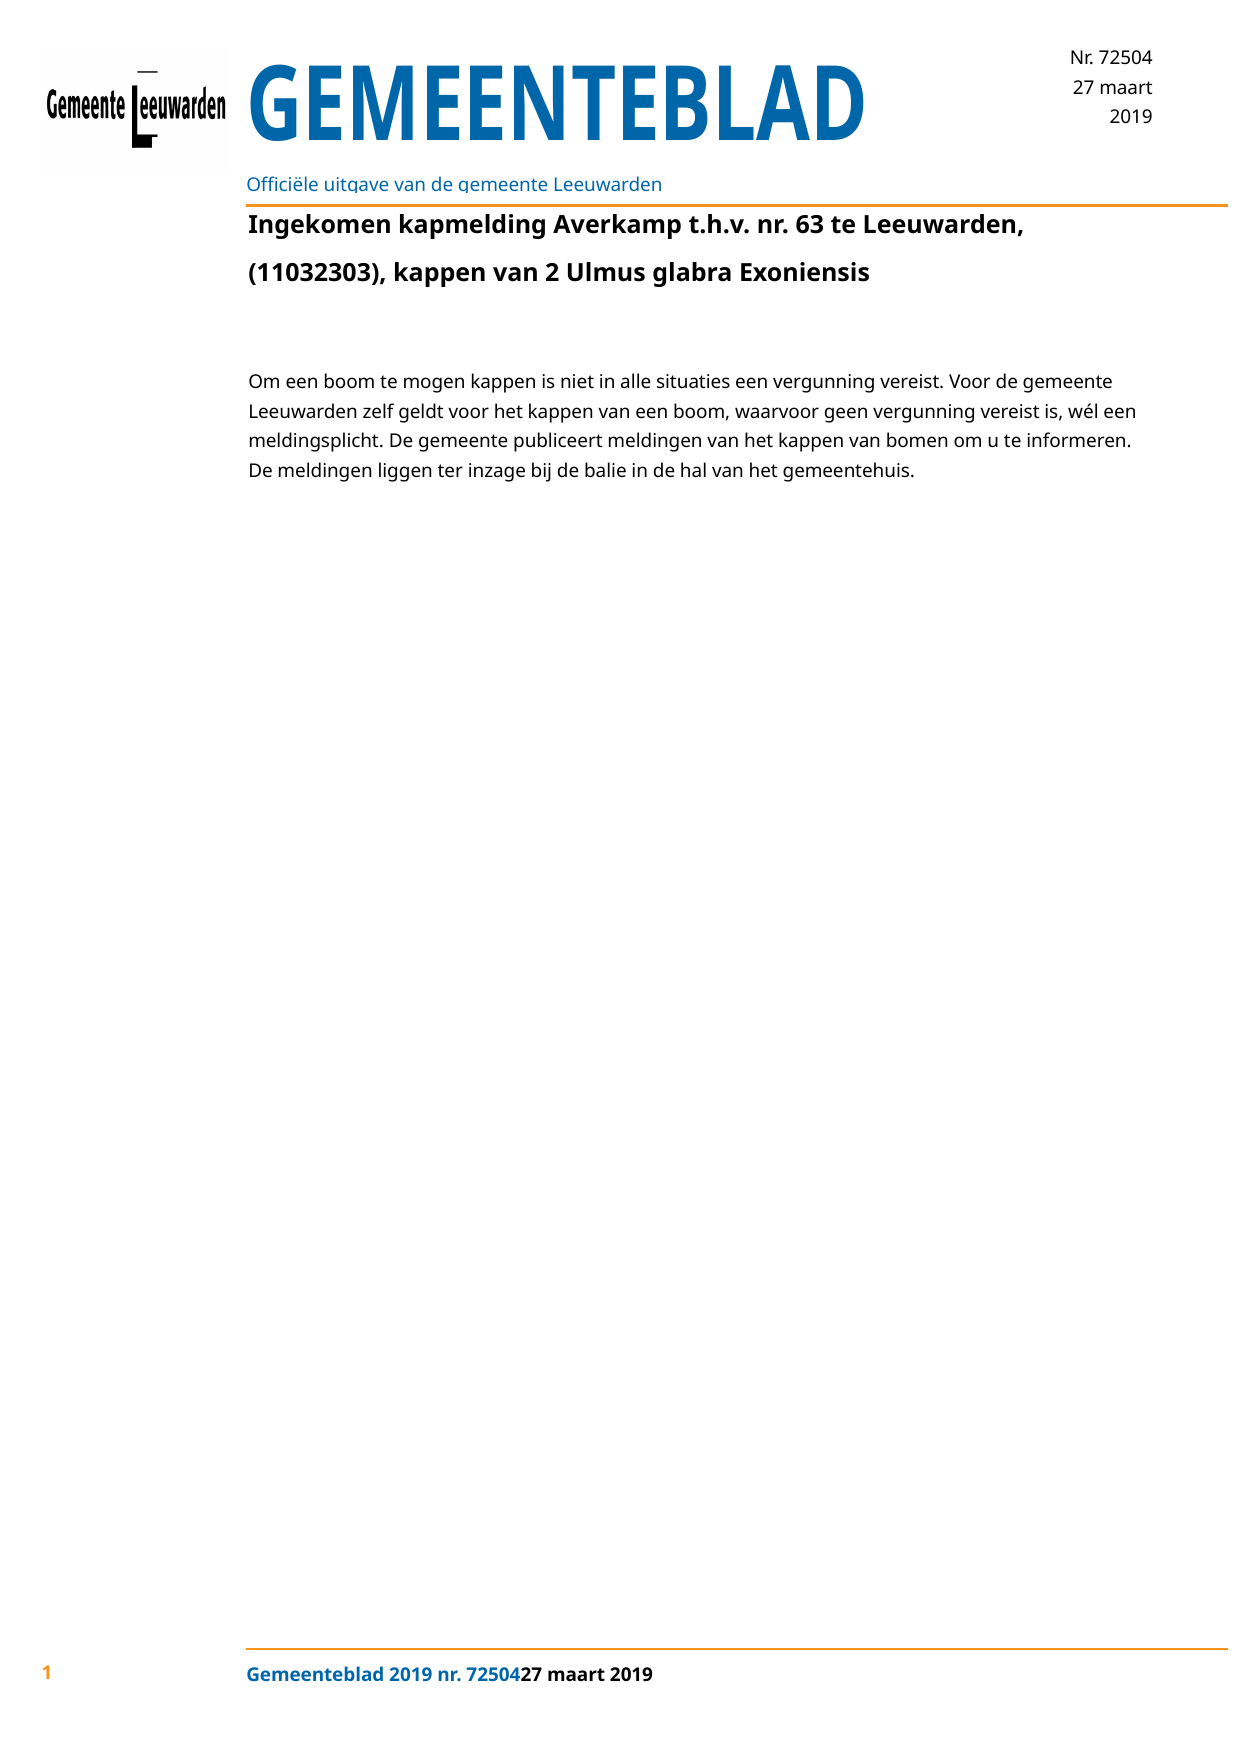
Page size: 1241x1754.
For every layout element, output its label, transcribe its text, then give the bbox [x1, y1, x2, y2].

text Om een boom te mogen kappen is niet in alle situaties een vergunning vereist. Voor de gemeente Leeuwarden zelf geldt voor het kappen van een boom, waarvoor geen vergunning vereist is, wél een meldingsplicht. De gemeente publiceert meldingen van het kappen van bomen om u te informeren. De meldingen liggen ter inzage bij de balie in de hal van het gemeentehuis. [248, 368, 1152, 483]
picture [41, 47, 231, 172]
text Ingekomen kapmelding Averkamp t.h.v. nr. 63 te Leeuwarden, (11032303), kappen van 2 Ulmus glabra Exoniensis [248, 207, 1152, 288]
